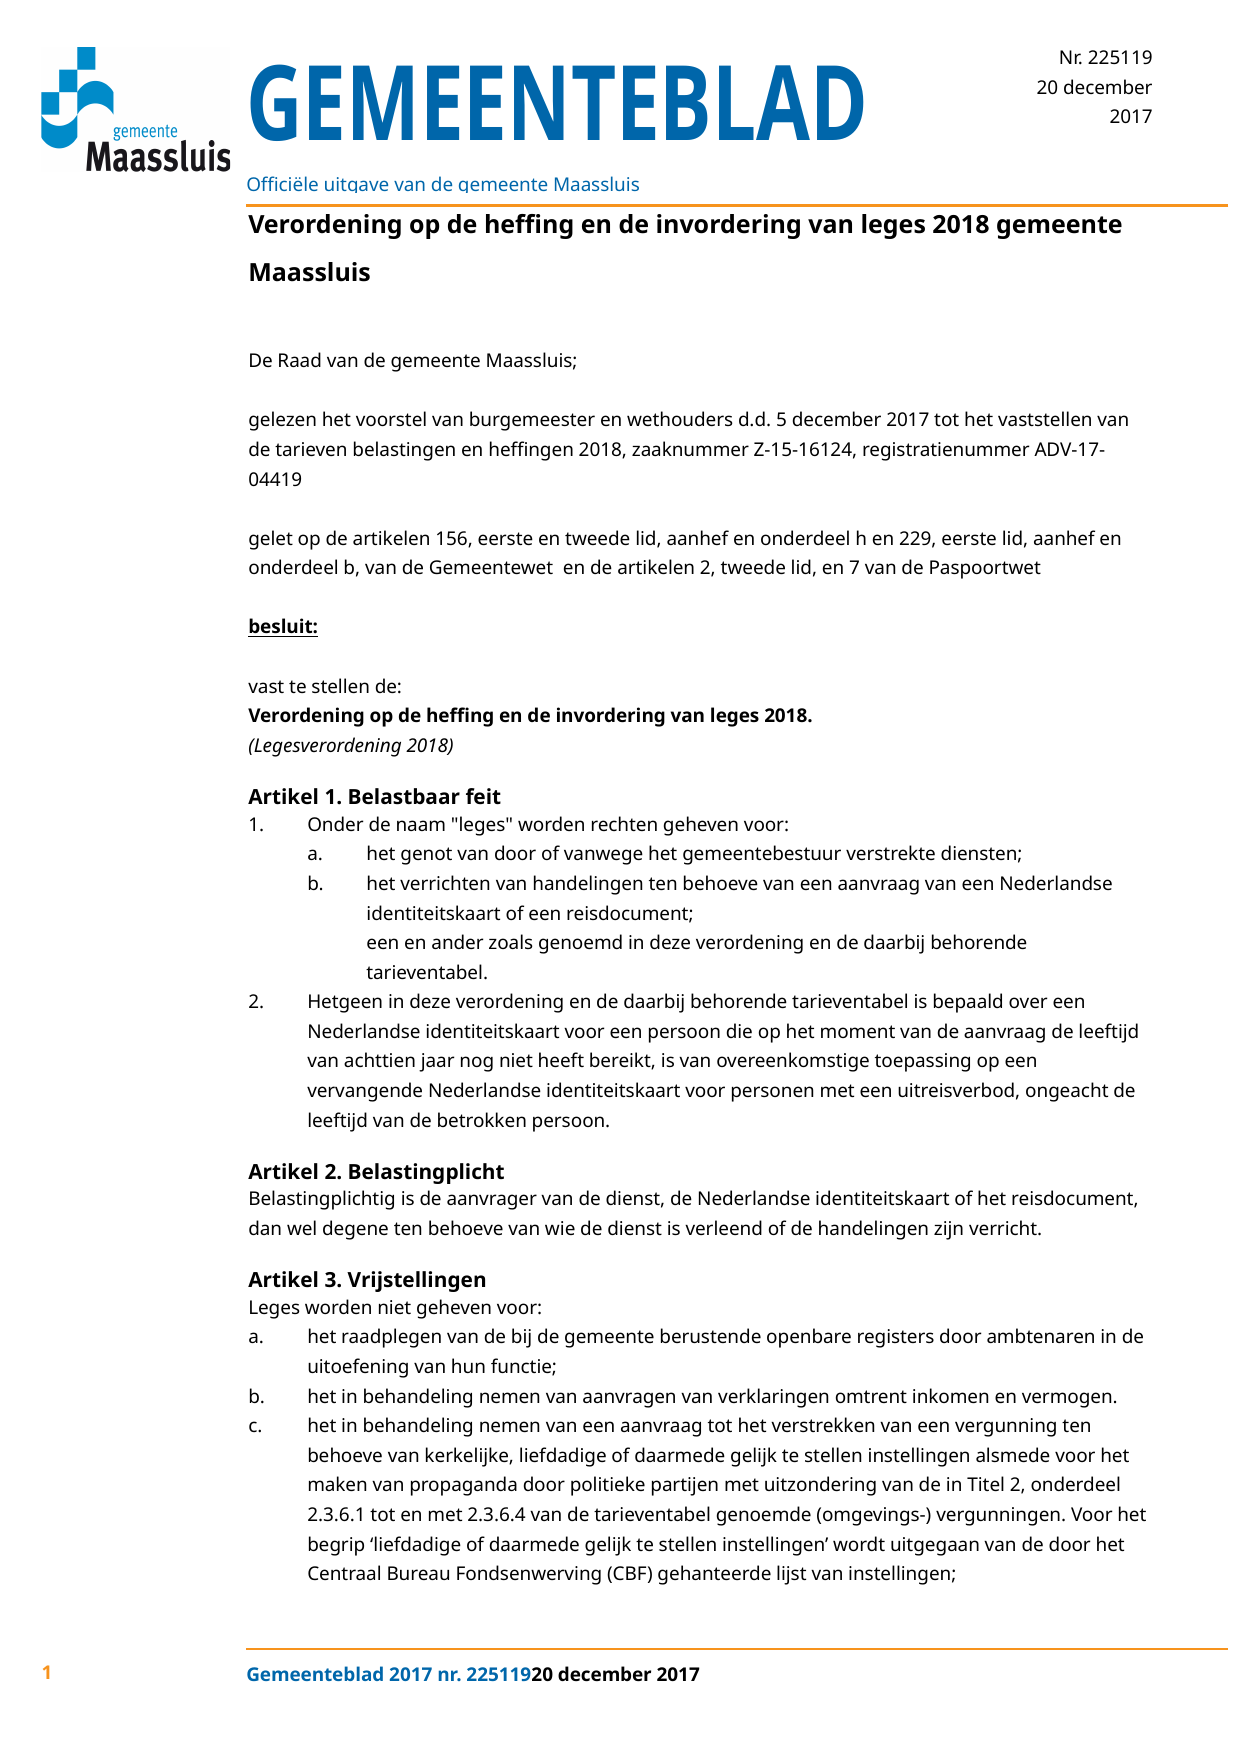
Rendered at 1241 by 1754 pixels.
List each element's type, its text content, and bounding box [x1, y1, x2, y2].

picture [41, 47, 77, 92]
list het raadplegen van de bij de gemeente berustende openbare registers door ambtenaren in de uitoefening van hun functie; [248, 1324, 1152, 1379]
text Belastingplichtig is de aanvrager van de dienst, de Nederlandse identiteitskaart of het reisdocument, dan wel degene ten behoeve van wie de dienst is verleend of de handelingen zijn verricht. [248, 1186, 1152, 1241]
picture [41, 47, 231, 172]
text gelezen het voorstel van burgemeester en wethouders d.d. 5 december 2017 tot het vaststellen van de tarieven belastingen en heffingen 2018, zaaknummer Z-15-16124, registratienummer ADV-17-04419 [248, 407, 1152, 492]
text Artikel 1. Belastbaar feit [248, 782, 1152, 811]
text De Raad van de gemeente Maassluis; [248, 347, 1152, 373]
text Artikel 3. Vrijstellingen [248, 1266, 1152, 1294]
text Artikel 2. Belastingplicht [248, 1157, 1152, 1186]
text vast te stellen de: [248, 673, 1152, 699]
list een en ander zoals genoemd in deze verordening en de daarbij behorende tarieventabel. [307, 929, 1152, 984]
list het in behandeling nemen van een aanvraag tot het verstrekken van een vergunning ten behoeve van kerkelijke, liefdadige of daarmede gelijk te stellen instellingen alsmede voor het maken van propaganda door politieke partijen met uitzondering van de in Titel 2, onderdeel 2.3.6.1 tot en met 2.3.6.4 van de tarieventabel genoemde (omgevings-) vergunningen. Voor het begrip ‘liefdadige of daarmede gelijk te stellen instellingen’ wordt uitgegaan van de door het Centraal Bureau Fondsenwerving (CBF) gehanteerde lijst van instellingen; [248, 1412, 1152, 1586]
list het genot van door of vanwege het gemeentebestuur verstrekte diensten; [307, 841, 1152, 866]
text Leges worden niet geheven voor: [248, 1294, 1152, 1320]
list Onder de naam "leges" worden rechten geheven voor: [248, 811, 1152, 837]
text besluit: [248, 614, 1152, 639]
list Hetgeen in deze verordening en de daarbij behorende tarieventabel is bepaald over een Nederlandse identiteitskaart voor een persoon die op het moment van de aanvraag de leeftijd van achttien jaar nog niet heeft bereikt, is van overeenkomstige toepassing op een vervangende Nederlandse identiteitskaart voor personen met een uitreisverbod, ongeacht de leeftijd van de betrokken persoon. [248, 988, 1152, 1132]
list het in behandeling nemen van aanvragen van verklaringen omtrent inkomen en vermogen. [248, 1383, 1152, 1408]
text (Legesverordening 2018) [248, 732, 1152, 758]
list het verrichten van handelingen ten behoeve van een aanvraag van een Nederlandse identiteitskaart of een reisdocument; [307, 870, 1152, 925]
text gelet op de artikelen 156, eerste en tweede lid, aanhef en onderdeel h en 229, eerste lid, aanhef en onderdeel b, van de Gemeentewet en de artikelen 2, tweede lid, en 7 van de Paspoortwet [248, 525, 1152, 580]
text Verordening op de heffing en de invordering van leges 2018. [248, 702, 1152, 728]
text Verordening op de heffing en de invordering van leges 2018 gemeente Maassluis [248, 207, 1152, 288]
